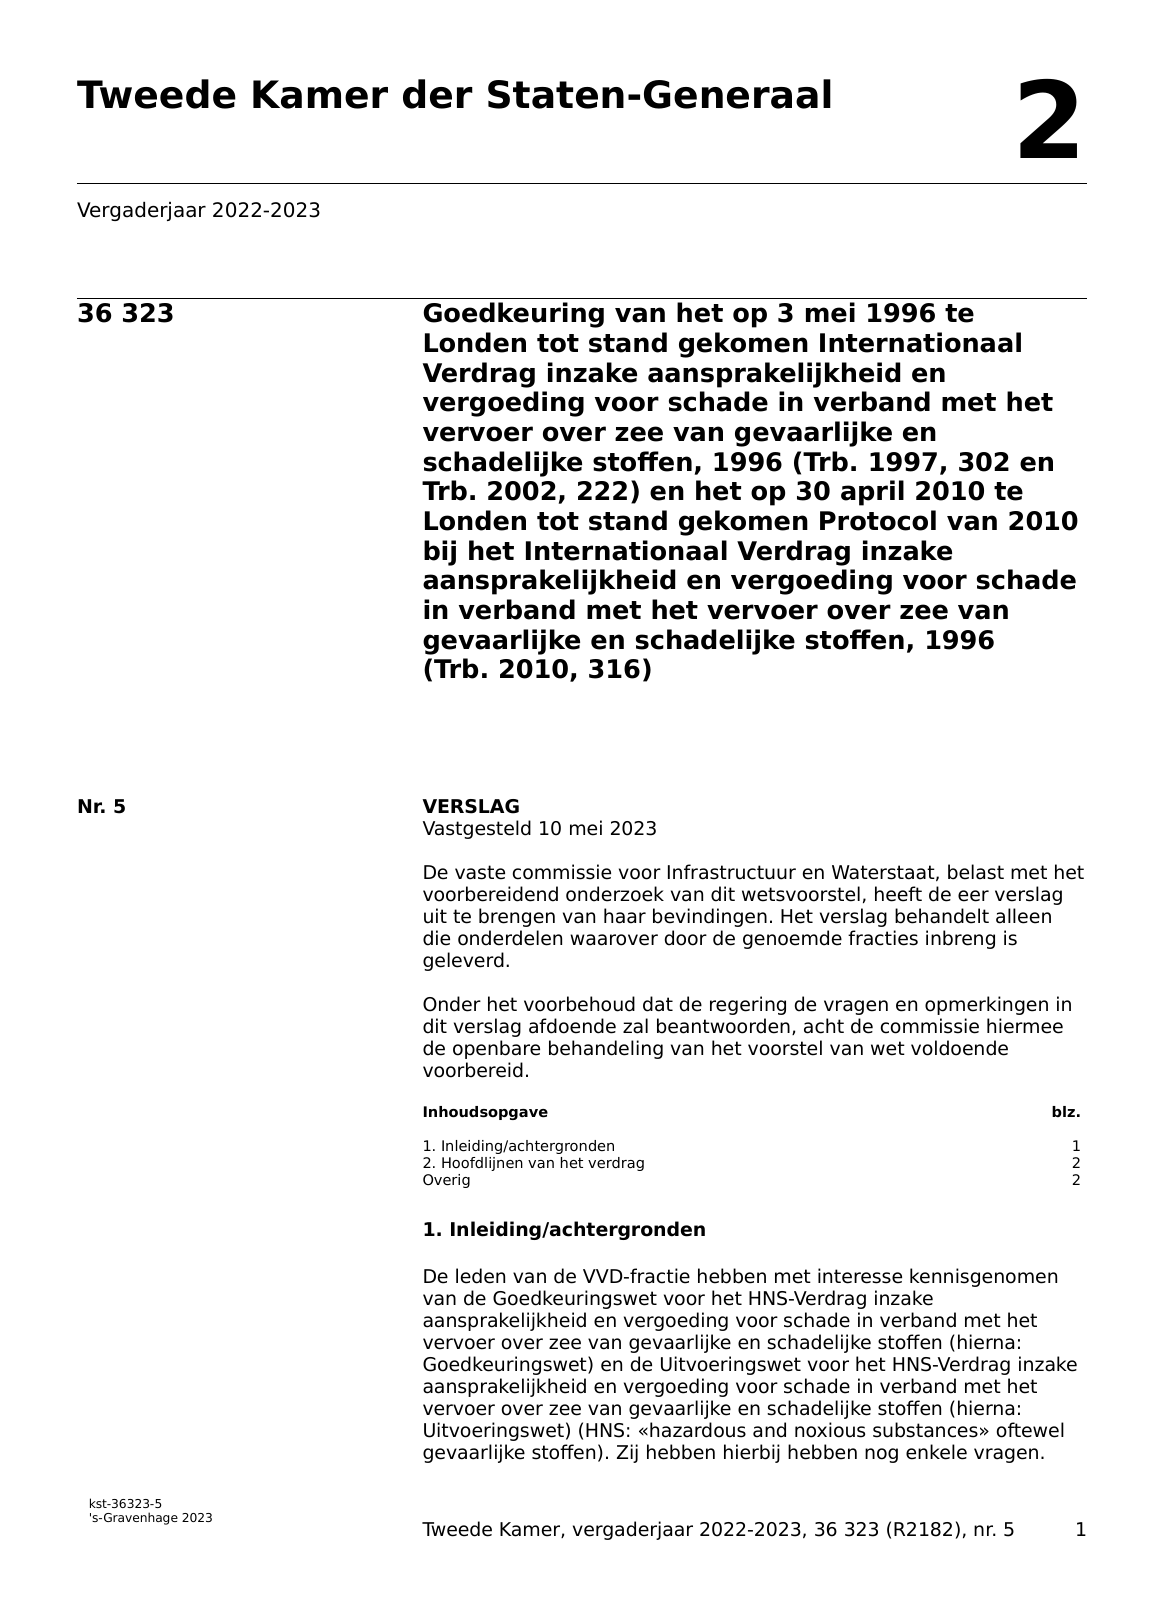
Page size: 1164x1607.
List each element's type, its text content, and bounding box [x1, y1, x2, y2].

text 's-Gravenhage 2023 [88, 1511, 323, 1525]
table_cell 1 [1028, 1138, 1087, 1155]
table_header blz. [1028, 1104, 1087, 1121]
table_header 2 [886, 59, 1087, 183]
text De vaste commissie voor Infrastructuur en Waterstaat, belast met het voorbereidend onderzoek van dit wetsvoorstel, heeft de eer verslag uit te brengen van haar bevindingen. Het verslag behandelt alleen die onderdelen waarover door de genoemde fracties inbreng is geleverd. [422, 862, 1087, 972]
subtitle 1. Inleiding/achtergronden [422, 1219, 1087, 1241]
text Onder het voorbehoud dat de regering de vragen en opmerkingen in dit verslag afdoende zal beantwoorden, acht de commissie hiermee de openbare behandeling van het voorstel van wet voldoende voorbereid. [422, 994, 1087, 1082]
table_cell [422, 1121, 1028, 1138]
table_cell 2 [1028, 1155, 1087, 1172]
subtitle 36 323 Goedkeuring van het op 3 mei 1996 te Londen tot stand gekomen Internationaal Verdrag inzake aansprakelijkheid en vergoeding voor schade in verband met het vervoer over zee van gevaarlijke en schadelijke stoffen, 1996 (Trb. 1997, 302 en Trb. 2002, 222) en het op 30 april 2010 te Londen tot stand gekomen Protocol van 2010 bij het Internationaal Verdrag inzake aansprakelijkheid en vergoeding voor schade in verband met het vervoer over zee van gevaarlijke en schadelijke stoffen, 1996 (Trb. 2010, 316) [77, 299, 1087, 685]
table_cell 2 [1028, 1172, 1087, 1189]
table_header Tweede Kamer der Staten-Generaal [77, 59, 886, 183]
table_cell Vergaderjaar 2022-2023 [77, 184, 1087, 298]
table_cell Overig [422, 1172, 1028, 1189]
table_cell 1. Inleiding/achtergronden [422, 1138, 1028, 1155]
table_cell 2. Hoofdlijnen van het verdrag [422, 1155, 1028, 1172]
subtitle Nr. 5 VERSLAG [77, 796, 1087, 818]
table_cell [1028, 1121, 1087, 1138]
text kst-36323-5 [88, 1497, 323, 1511]
text De leden van de VVD-fractie hebben met interesse kennisgenomen van de Goedkeuringswet voor het HNS-Verdrag inzake aansprakelijkheid en vergoeding voor schade in verband met het vervoer over zee van gevaarlijke en schadelijke stoffen (hierna: Goedkeuringswet) en de Uitvoeringswet voor het HNS-Verdrag inzake aansprakelijkheid en vergoeding voor schade in verband met het vervoer over zee van gevaarlijke en schadelijke stoffen (hierna: Uitvoeringswet) (HNS: «hazardous and noxious substances» oftewel gevaarlijke stoffen). Zij hebben hierbij hebben nog enkele vragen. [422, 1266, 1087, 1464]
table_header Inhoudsopgave [422, 1104, 1028, 1121]
text Vastgesteld 10 mei 2023 [422, 818, 1087, 840]
